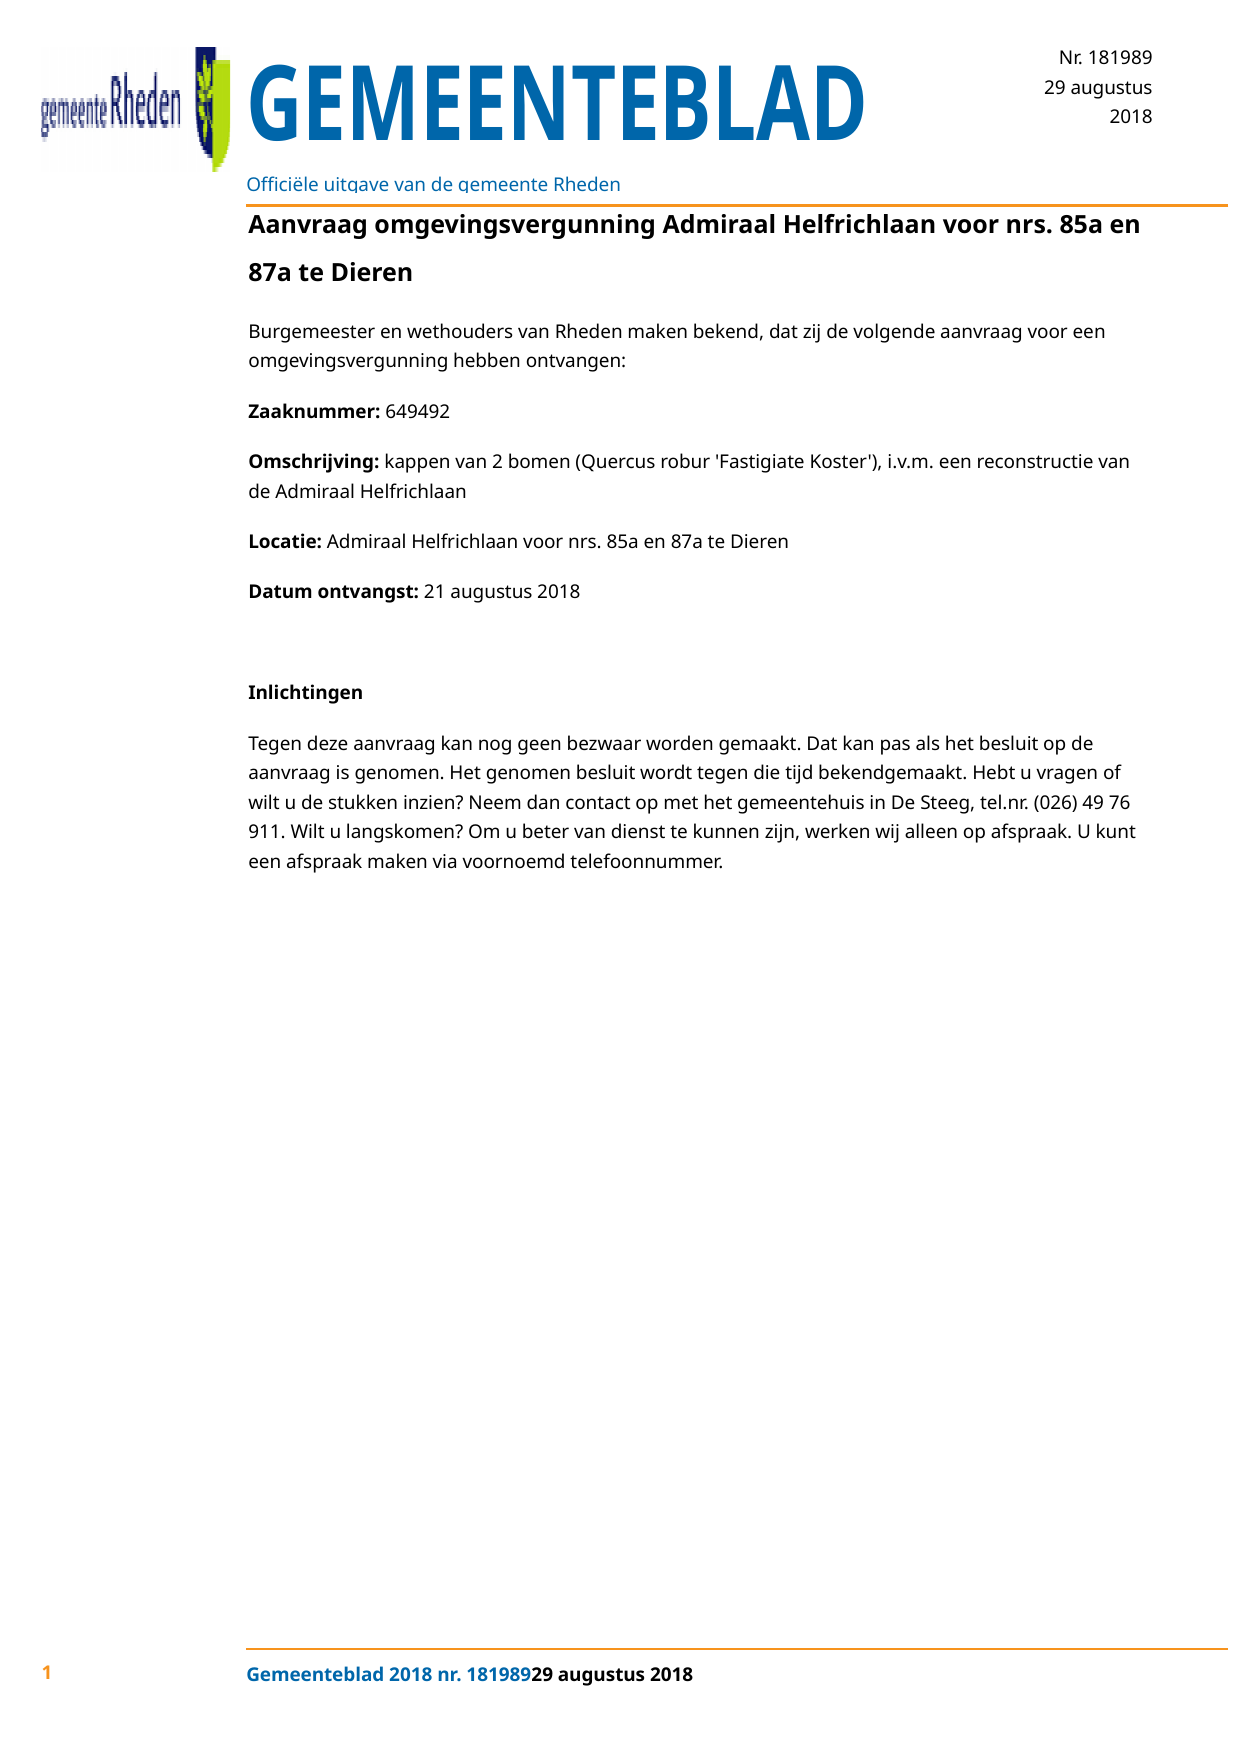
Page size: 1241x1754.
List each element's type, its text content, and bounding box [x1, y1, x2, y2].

text Burgemeester en wethouders van Rheden maken bekend, dat zij de volgende aanvraag voor een omgevingsvergunning hebben ontvangen: [248, 318, 1152, 373]
text Tegen deze aanvraag kan nog geen bezwaar worden gemaakt. Dat kan pas als het besluit op de aanvraag is genomen. Het genomen besluit wordt tegen die tijd bekendgemaakt. Hebt u vragen of wilt u de stukken inzien? Neem dan contact op met het gemeentehuis in De Steeg, tel.nr. (026) 49 76 911. Wilt u langskomen? Om u beter van dienst te kunnen zijn, werken wij alleen op afspraak. U kunt een afspraak maken via voornoemd telefoonnummer. [248, 730, 1152, 874]
text Omschrijving: kappen van 2 bomen (Quercus robur 'Fastigiate Koster'), i.v.m. een reconstructie van de Admiraal Helfrichlaan [248, 448, 1152, 504]
text Aanvraag omgevingsvergunning Admiraal Helfrichlaan voor nrs. 85a en 87a te Dieren [248, 207, 1152, 288]
text Zaaknummer: 649492 [248, 398, 1152, 424]
picture [41, 47, 231, 172]
text Inlichtingen [248, 679, 1152, 705]
text Locatie: Admiraal Helfrichlaan voor nrs. 85a en 87a te Dieren [248, 528, 1152, 554]
text Datum ontvangst: 21 augustus 2018 [248, 579, 1152, 604]
